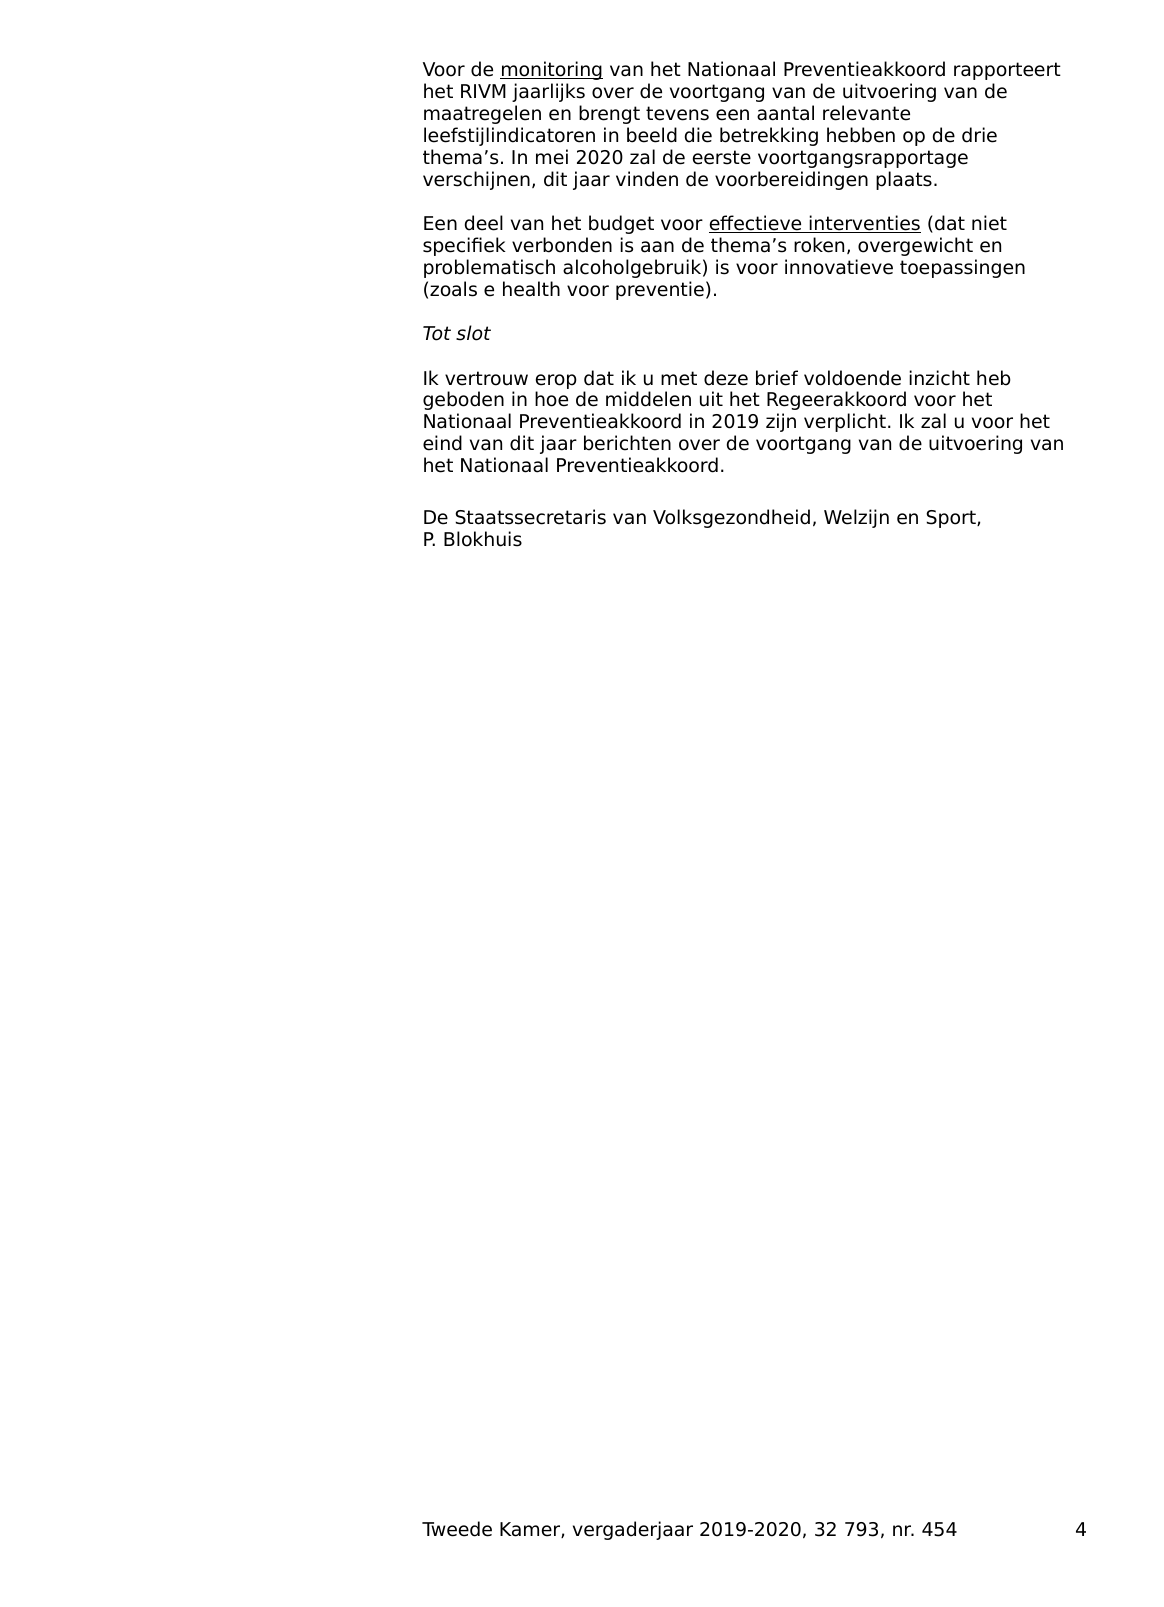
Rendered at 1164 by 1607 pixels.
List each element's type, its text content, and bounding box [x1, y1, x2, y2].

text Ik vertrouw erop dat ik u met deze brief voldoende inzicht heb geboden in hoe de middelen uit het Regeerakkoord voor het Nationaal Preventieakkoord in 2019 zijn verplicht. Ik zal u voor het eind van dit jaar berichten over de voortgang van de uitvoering van het Nationaal Preventieakkoord. [422, 367, 1087, 477]
text Voor de monitoring van het Nationaal Preventieakkoord rapporteert het RIVM jaarlijks over de voortgang van de uitvoering van de maatregelen en brengt tevens een aantal relevante leefstijlindicatoren in beeld die betrekking hebben op de drie thema’s. In mei 2020 zal de eerste voortgangsrapportage verschijnen, dit jaar vinden de voorbereidingen plaats. [422, 59, 1087, 191]
subtitle Tot slot [422, 323, 1087, 345]
text Een deel van het budget voor effectieve interventies (dat niet specifiek verbonden is aan de thema’s roken, overgewicht en problematisch alcoholgebruik) is voor innovatieve toepassingen (zoals e health voor preventie). [422, 213, 1087, 301]
text De Staatssecretaris van Volksgezondheid, Welzijn en Sport, P. Blokhuis [422, 507, 1087, 551]
